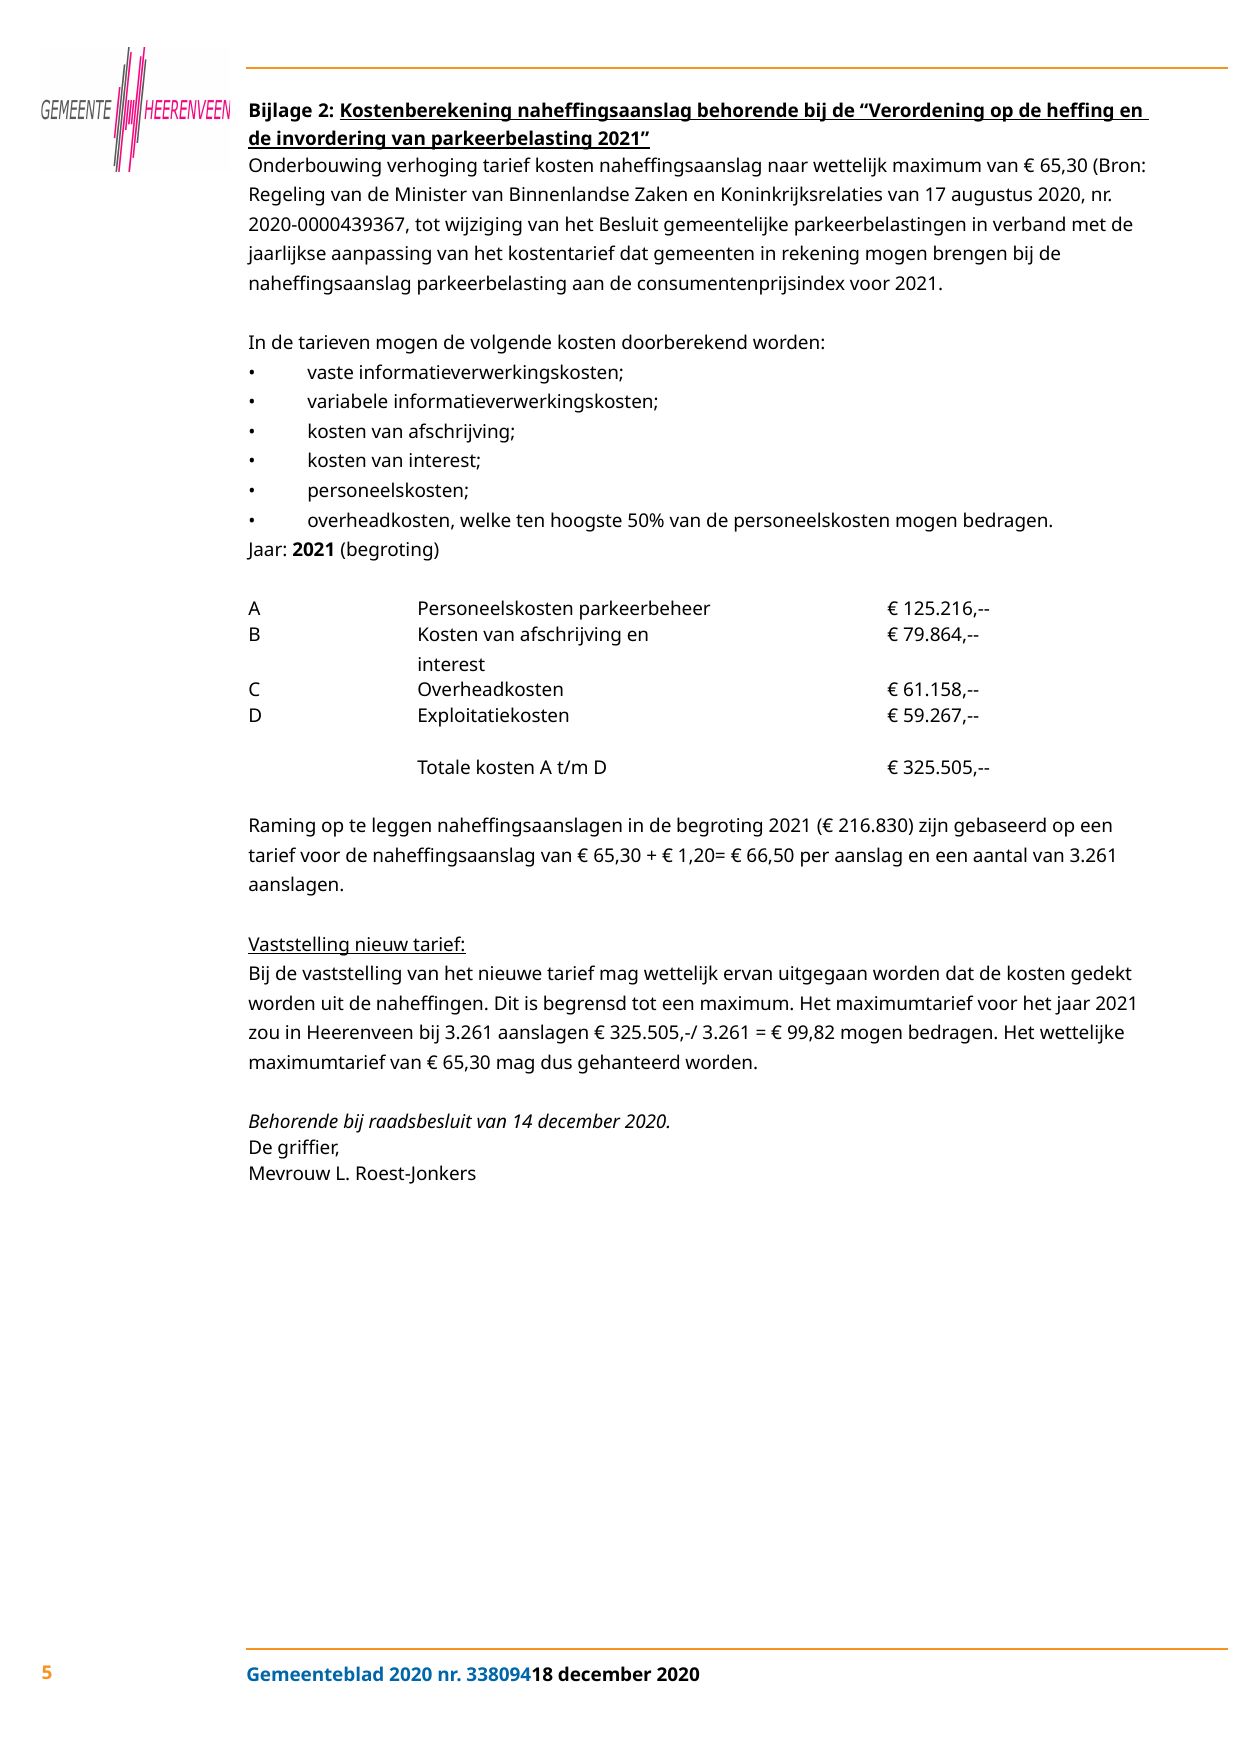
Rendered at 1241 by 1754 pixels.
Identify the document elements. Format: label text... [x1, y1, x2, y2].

list kosten van afschrijving; [248, 418, 1152, 444]
table_cell [718, 703, 887, 728]
table_cell Exploitatiekosten [417, 703, 718, 728]
text Behorende bij raadsbesluit van 14 december 2020. [248, 1108, 1152, 1134]
table_cell [718, 621, 887, 677]
text Onderbouwing verhoging tarief kosten naheffingsaanslag naar wettelijk maximum van € 65,30 (Bron: Regeling van de Minister van Binnenlandse Zaken en Koninkrijksrelaties van 17 augustus 2020, nr. 2020-0000439367, tot wijziging van het Besluit gemeentelijke parkeerbelastingen in verband met de jaarlijkse aanpassing van het kostentarief dat gemeenten in rekening mogen brengen bij de naheffingsaanslag parkeerbelasting aan de consumentenprijsindex voor 2021. [248, 152, 1152, 296]
table_cell € 59.267,-- [887, 703, 1152, 728]
table_cell B [248, 621, 417, 677]
table_cell [417, 728, 718, 754]
list variabele informatieverwerkingskosten; [248, 388, 1152, 414]
text Mevrouw L. Roest-Jonkers [248, 1160, 1152, 1185]
text Raming op te leggen naheffingsaanslagen in de begroting 2021 (€ 216.830) zijn gebaseerd op een tarief voor de naheffingsaanslag van € 65,30 + € 1,20= € 66,50 per aanslag en een aantal van 3.261 aanslagen. [248, 812, 1152, 897]
text In de tarieven mogen de volgende kosten doorberekend worden: [248, 329, 1152, 355]
table_cell [718, 728, 887, 754]
table_header € 125.216,-- [887, 596, 1152, 621]
table_cell [887, 728, 1152, 754]
list personeelskosten; [248, 477, 1152, 503]
table_cell Kosten van afschrijving en interest [417, 621, 718, 677]
list overheadkosten, welke ten hoogste 50% van de personeelskosten mogen bedragen. [248, 507, 1152, 532]
picture [41, 47, 231, 172]
table_cell D [248, 703, 417, 728]
table_header [718, 596, 887, 621]
text De griffier, [248, 1134, 1152, 1160]
text Bijlage 2: Kostenberekening naheffingsaanslag behorende bij de “Verordening op de heffing en de invordering van parkeerbelasting 2021” [248, 95, 1152, 152]
table_cell € 325.505,-- [887, 754, 1152, 779]
text Jaar: 2021 (begroting) [248, 536, 1152, 562]
table_header Personeelskosten parkeerbeheer [417, 596, 718, 621]
text Bij de vaststelling van het nieuwe tarief mag wettelijk ervan uitgegaan worden dat de kosten gedekt worden uit de naheffingen. Dit is begrensd tot een maximum. Het maximumtarief voor het jaar 2021 zou in Heerenveen bij 3.261 aanslagen € 325.505,-/ 3.261 = € 99,82 mogen bedragen. Het wettelijke maximumtarief van € 65,30 mag dus gehanteerd worden. [248, 960, 1152, 1075]
table_cell [248, 728, 417, 754]
table_cell [718, 677, 887, 702]
table_cell Totale kosten A t/m D [417, 754, 718, 779]
list vaste informatieverwerkingskosten; [248, 359, 1152, 384]
table_header A [248, 596, 417, 621]
table_cell C [248, 677, 417, 702]
list kosten van interest; [248, 448, 1152, 473]
text Vaststelling nieuw tarief: [248, 931, 1152, 956]
table_cell [248, 754, 417, 779]
table_cell € 61.158,-- [887, 677, 1152, 702]
table_cell Overheadkosten [417, 677, 718, 702]
table_cell € 79.864,-- [887, 621, 1152, 677]
table_cell [718, 754, 887, 779]
